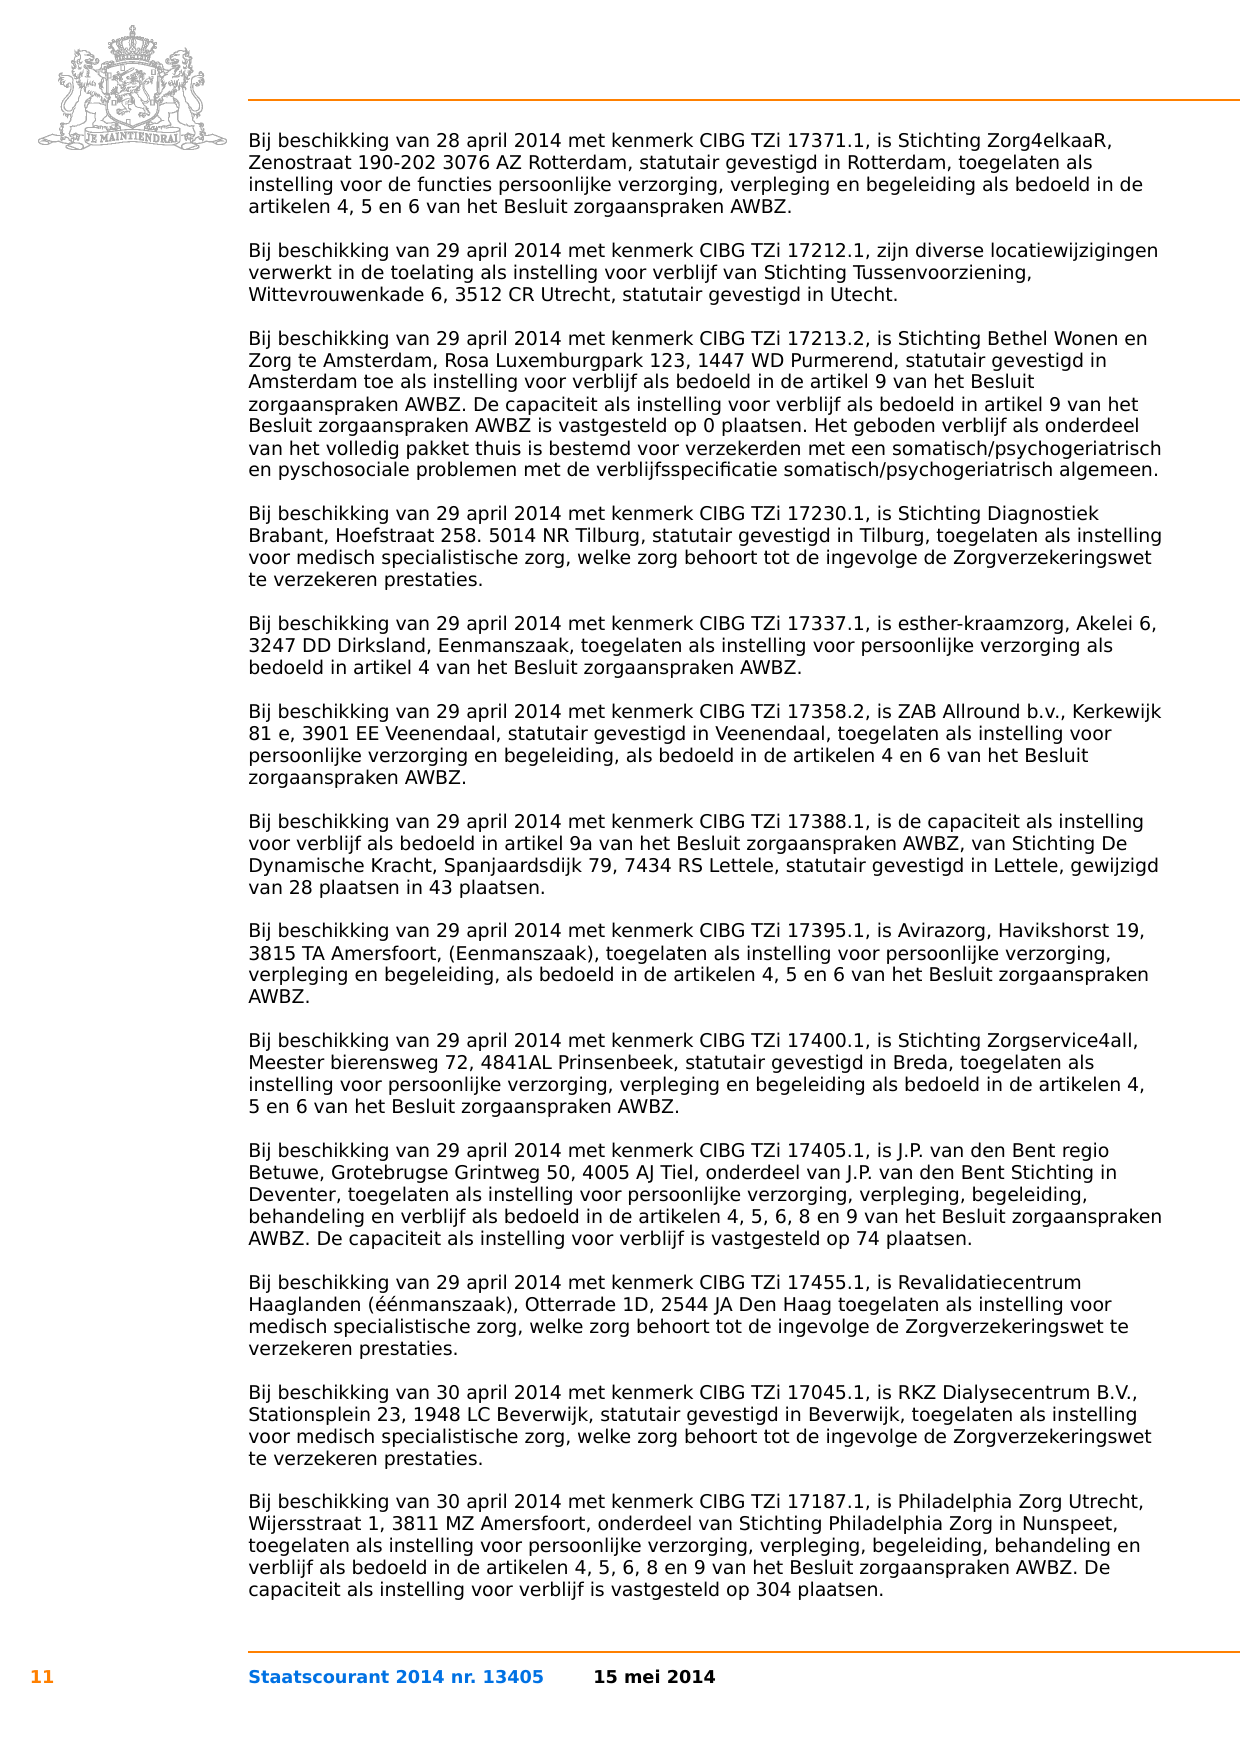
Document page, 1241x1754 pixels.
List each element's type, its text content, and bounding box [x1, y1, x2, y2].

text Bij beschikking van 29 april 2014 met kenmerk CIBG TZi 17388.1, is de capaciteit als instelling voor verblijf als bedoeld in artikel 9a van het Besluit zorgaanspraken AWBZ, van Stichting De Dynamische Kracht, Spanjaardsdijk 79, 7434 RS Lettele, statutair gevestigd in Lettele, gewijzigd van 28 plaatsen in 43 plaatsen. [248, 811, 1163, 898]
text Bij beschikking van 28 april 2014 met kenmerk CIBG TZi 17371.1, is Stichting Zorg4elkaaR, Zenostraat 190-202 3076 AZ Rotterdam, statutair gevestigd in Rotterdam, toegelaten als instelling voor de functies persoonlijke verzorging, verpleging en begeleiding als bedoeld in de artikelen 4, 5 en 6 van het Besluit zorgaanspraken AWBZ. [248, 130, 1163, 218]
text Bij beschikking van 29 april 2014 met kenmerk CIBG TZi 17358.2, is ZAB Allround b.v., Kerkewijk 81 e, 3901 EE Veenendaal, statutair gevestigd in Veenendaal, toegelaten als instelling voor persoonlijke verzorging en begeleiding, als bedoeld in de artikelen 4 en 6 van het Besluit zorgaanspraken AWBZ. [248, 701, 1163, 789]
text Bij beschikking van 29 april 2014 met kenmerk CIBG TZi 17337.1, is esther-kraamzorg, Akelei 6, 3247 DD Dirksland, Eenmanszaak, toegelaten als instelling voor persoonlijke verzorging als bedoeld in artikel 4 van het Besluit zorgaanspraken AWBZ. [248, 613, 1163, 679]
picture [38, 25, 227, 150]
text Bij beschikking van 29 april 2014 met kenmerk CIBG TZi 17455.1, is Revalidatiecentrum Haaglanden (éénmanszaak), Otterrade 1D, 2544 JA Den Haag toegelaten als instelling voor medisch specialistische zorg, welke zorg behoort tot de ingevolge de Zorgverzekeringswet te verzekeren prestaties. [248, 1272, 1163, 1360]
text Bij beschikking van 30 april 2014 met kenmerk CIBG TZi 17187.1, is Philadelphia Zorg Utrecht, Wijersstraat 1, 3811 MZ Amersfoort, onderdeel van Stichting Philadelphia Zorg in Nunspeet, toegelaten als instelling voor persoonlijke verzorging, verpleging, begeleiding, behandeling en verblijf als bedoeld in de artikelen 4, 5, 6, 8 en 9 van het Besluit zorgaanspraken AWBZ. De capaciteit als instelling voor verblijf is vastgesteld op 304 plaatsen. [248, 1491, 1163, 1601]
text Bij beschikking van 29 april 2014 met kenmerk CIBG TZi 17395.1, is Avirazorg, Havikshorst 19, 3815 TA Amersfoort, (Eenmanszaak), toegelaten als instelling voor persoonlijke verzorging, verpleging en begeleiding, als bedoeld in de artikelen 4, 5 en 6 van het Besluit zorgaanspraken AWBZ. [248, 920, 1163, 1008]
text Bij beschikking van 29 april 2014 met kenmerk CIBG TZi 17213.2, is Stichting Bethel Wonen en Zorg te Amsterdam, Rosa Luxemburgpark 123, 1447 WD Purmerend, statutair gevestigd in Amsterdam toe als instelling voor verblijf als bedoeld in de artikel 9 van het Besluit zorgaanspraken AWBZ. De capaciteit als instelling voor verblijf als bedoeld in artikel 9 van het Besluit zorgaanspraken AWBZ is vastgesteld op 0 plaatsen. Het geboden verblijf als onderdeel van het volledig pakket thuis is bestemd voor verzekerden met een somatisch/psychogeriatrisch en pyschosociale problemen met de verblijfsspecificatie somatisch/psychogeriatrisch algemeen. [248, 327, 1163, 481]
text Bij beschikking van 29 april 2014 met kenmerk CIBG TZi 17405.1, is J.P. van den Bent regio Betuwe, Grotebrugse Grintweg 50, 4005 AJ Tiel, onderdeel van J.P. van den Bent Stichting in Deventer, toegelaten als instelling voor persoonlijke verzorging, verpleging, begeleiding, behandeling en verblijf als bedoeld in de artikelen 4, 5, 6, 8 en 9 van het Besluit zorgaanspraken AWBZ. De capaciteit als instelling voor verblijf is vastgesteld op 74 plaatsen. [248, 1140, 1163, 1250]
text Bij beschikking van 29 april 2014 met kenmerk CIBG TZi 17212.1, zijn diverse locatiewijzigingen verwerkt in de toelating als instelling voor verblijf van Stichting Tussenvoorziening, Wittevrouwenkade 6, 3512 CR Utrecht, statutair gevestigd in Utecht. [248, 240, 1163, 306]
text Bij beschikking van 29 april 2014 met kenmerk CIBG TZi 17230.1, is Stichting Diagnostiek Brabant, Hoefstraat 258. 5014 NR Tilburg, statutair gevestigd in Tilburg, toegelaten als instelling voor medisch specialistische zorg, welke zorg behoort tot de ingevolge de Zorgverzekeringswet te verzekeren prestaties. [248, 503, 1163, 591]
text Bij beschikking van 30 april 2014 met kenmerk CIBG TZi 17045.1, is RKZ Dialysecentrum B.V., Stationsplein 23, 1948 LC Beverwijk, statutair gevestigd in Beverwijk, toegelaten als instelling voor medisch specialistische zorg, welke zorg behoort tot de ingevolge de Zorgverzekeringswet te verzekeren prestaties. [248, 1382, 1163, 1469]
text Bij beschikking van 29 april 2014 met kenmerk CIBG TZi 17400.1, is Stichting Zorgservice4all, Meester bierensweg 72, 4841AL Prinsenbeek, statutair gevestigd in Breda, toegelaten als instelling voor persoonlijke verzorging, verpleging en begeleiding als bedoeld in de artikelen 4, 5 en 6 van het Besluit zorgaanspraken AWBZ. [248, 1030, 1163, 1118]
